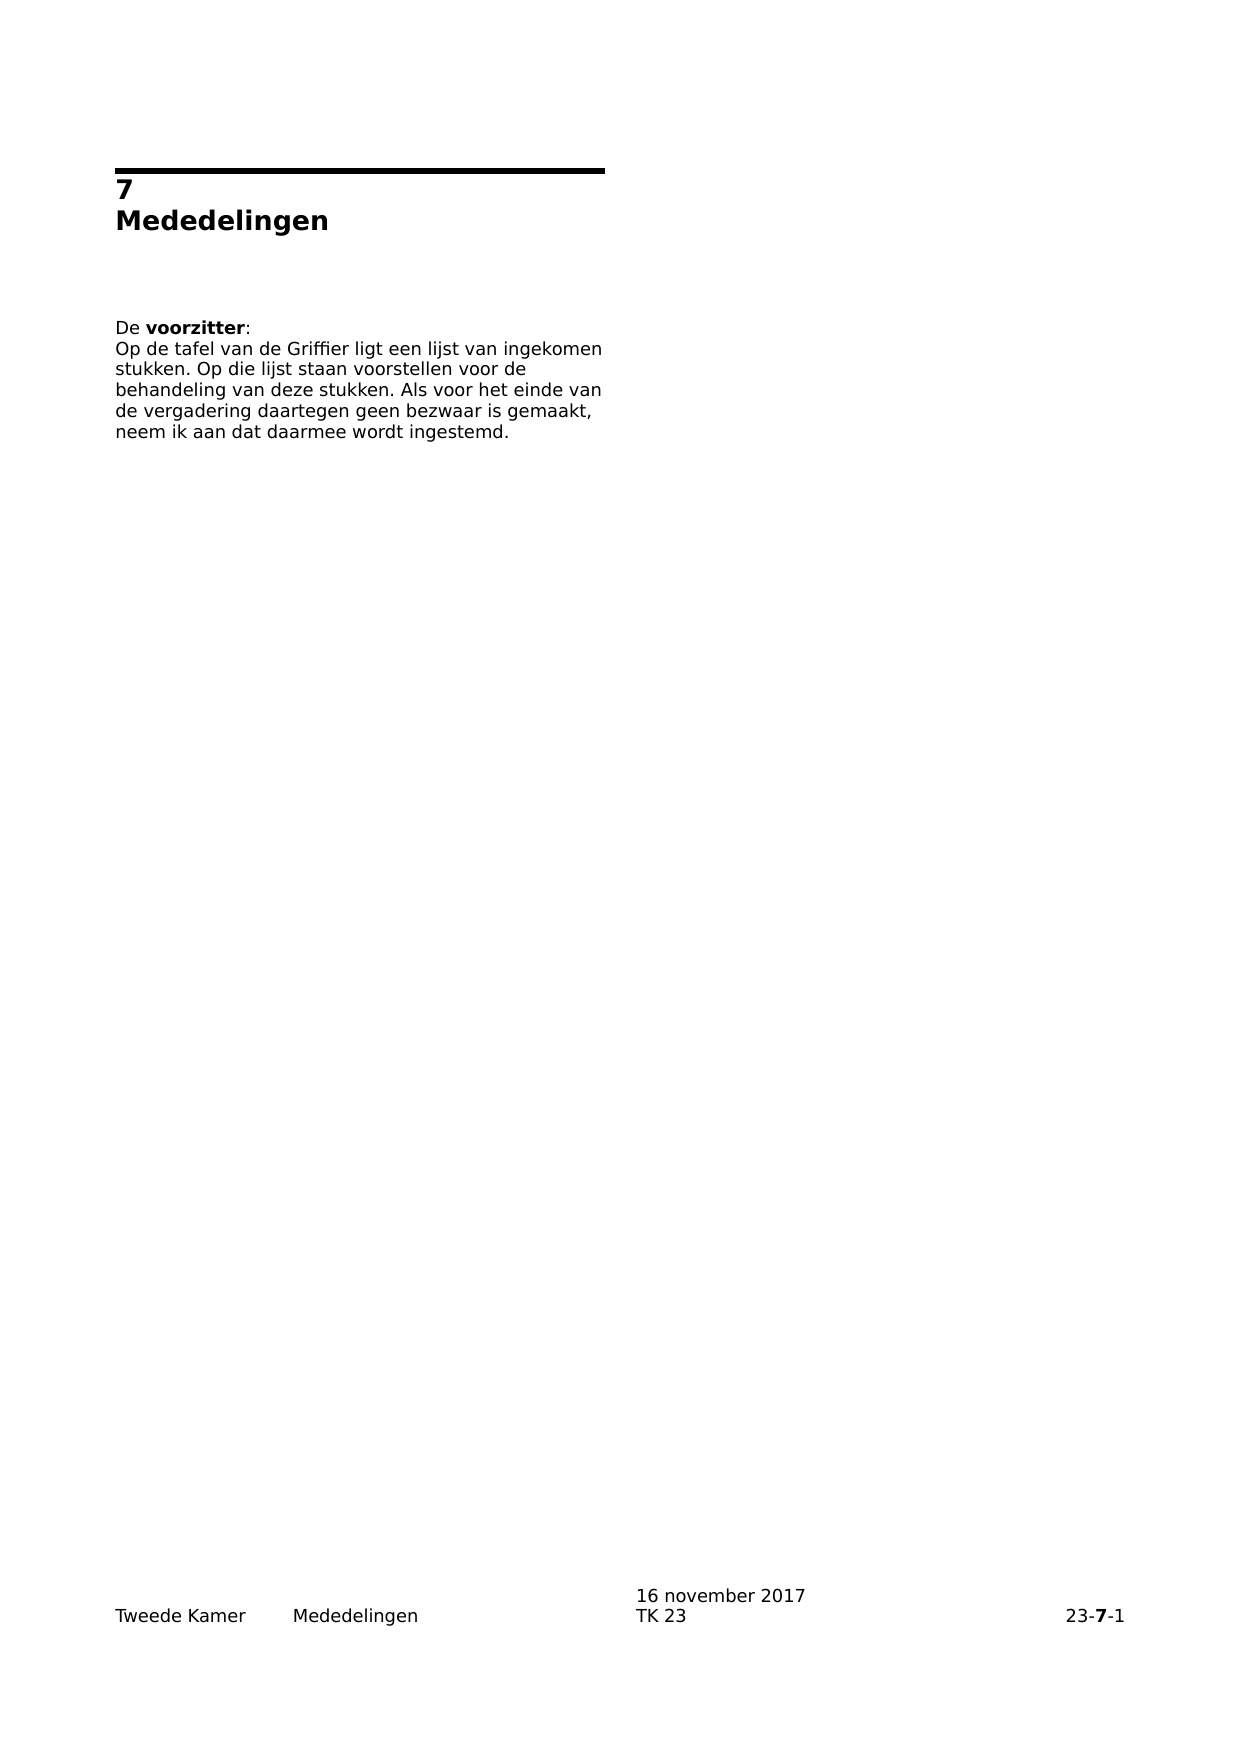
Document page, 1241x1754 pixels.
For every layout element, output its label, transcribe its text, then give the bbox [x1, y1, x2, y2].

text Op de tafel van de Griffier ligt een lijst van ingekomen stukken. Op die lijst staan voorstellen voor de behandeling van deze stukken. Als voor het einde van de vergadering daartegen geen bezwaar is gemaakt, neem ik aan dat daarmee wordt ingestemd. [115, 338, 605, 442]
title 7 Mededelingen [115, 174, 605, 237]
text De voorzitter: [115, 318, 605, 338]
